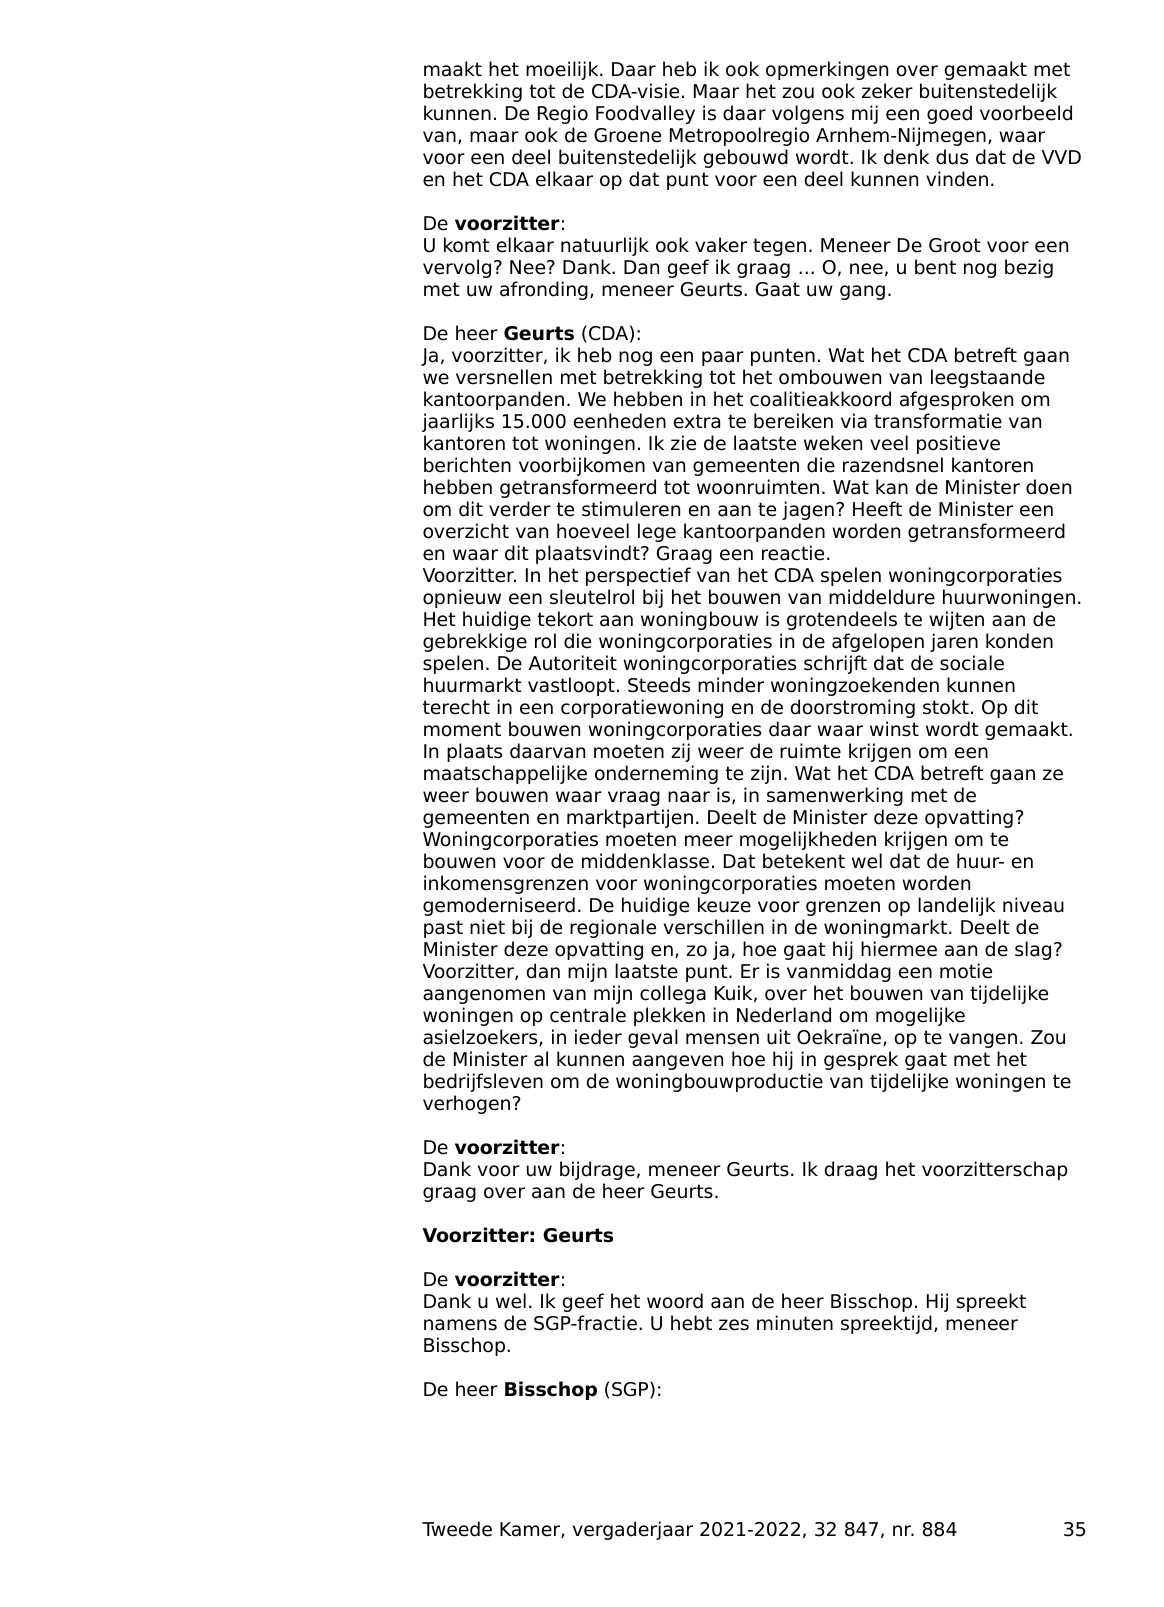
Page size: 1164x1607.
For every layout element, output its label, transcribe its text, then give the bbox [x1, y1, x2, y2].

text De heer Geurts (CDA): [422, 323, 1087, 345]
text De heer Bisschop (SGP): [422, 1379, 1087, 1401]
text Woningcorporaties moeten meer mogelijkheden krijgen om te bouwen voor de middenklasse. Dat betekent wel dat de huur- en inkomensgrenzen voor woningcorporaties moeten worden gemoderniseerd. De huidige keuze voor grenzen op landelijk niveau past niet bij de regionale verschillen in de woningmarkt. Deelt de Minister deze opvatting en, zo ja, hoe gaat hij hiermee aan de slag? [422, 829, 1087, 961]
text Dank voor uw bijdrage, meneer Geurts. Ik draag het voorzitterschap graag over aan de heer Geurts. [422, 1159, 1087, 1203]
text De voorzitter: [422, 213, 1087, 235]
text Dank u wel. Ik geef het woord aan de heer Bisschop. Hij spreekt namens de SGP-fractie. U hebt zes minuten spreektijd, meneer Bisschop. [422, 1291, 1087, 1357]
text Voorzitter. In het perspectief van het CDA spelen woningcorporaties opnieuw een sleutelrol bij het bouwen van middeldure huurwoningen. Het huidige tekort aan woningbouw is grotendeels te wijten aan de gebrekkige rol die woningcorporaties in de afgelopen jaren konden spelen. De Autoriteit woningcorporaties schrijft dat de sociale huurmarkt vastloopt. Steeds minder woningzoekenden kunnen terecht in een corporatiewoning en de doorstroming stokt. Op dit moment bouwen woningcorporaties daar waar winst wordt gemaakt. In plaats daarvan moeten zij weer de ruimte krijgen om een maatschappelijke onderneming te zijn. Wat het CDA betreft gaan ze weer bouwen waar vraag naar is, in samenwerking met de gemeenten en marktpartijen. Deelt de Minister deze opvatting? [422, 565, 1087, 829]
text De voorzitter: [422, 1269, 1087, 1291]
text U komt elkaar natuurlijk ook vaker tegen. Meneer De Groot voor een vervolg? Nee? Dank. Dan geef ik graag ... O, nee, u bent nog bezig met uw afronding, meneer Geurts. Gaat uw gang. [422, 235, 1087, 301]
text De voorzitter: [422, 1137, 1087, 1159]
subtitle Voorzitter: Geurts [422, 1225, 1087, 1247]
text Ja, voorzitter, ik heb nog een paar punten. Wat het CDA betreft gaan we versnellen met betrekking tot het ombouwen van leegstaande kantoorpanden. We hebben in het coalitieakkoord afgesproken om jaarlijks 15.000 eenheden extra te bereiken via transformatie van kantoren tot woningen. Ik zie de laatste weken veel positieve berichten voorbijkomen van gemeenten die razendsnel kantoren hebben getransformeerd tot woonruimten. Wat kan de Minister doen om dit verder te stimuleren en aan te jagen? Heeft de Minister een overzicht van hoeveel lege kantoorpanden worden getransformeerd en waar dit plaatsvindt? Graag een reactie. [422, 345, 1087, 565]
text maakt het moeilijk. Daar heb ik ook opmerkingen over gemaakt met betrekking tot de CDA-visie. Maar het zou ook zeker buitenstedelijk kunnen. De Regio Foodvalley is daar volgens mij een goed voorbeeld van, maar ook de Groene Metropoolregio Arnhem-Nijmegen, waar voor een deel buitenstedelijk gebouwd wordt. Ik denk dus dat de VVD en het CDA elkaar op dat punt voor een deel kunnen vinden. [422, 59, 1087, 191]
text Voorzitter, dan mijn laatste punt. Er is vanmiddag een motie aangenomen van mijn collega Kuik, over het bouwen van tijdelijke woningen op centrale plekken in Nederland om mogelijke asielzoekers, in ieder geval mensen uit Oekraïne, op te vangen. Zou de Minister al kunnen aangeven hoe hij in gesprek gaat met het bedrijfsleven om de woningbouwproductie van tijdelijke woningen te verhogen? [422, 961, 1087, 1114]
